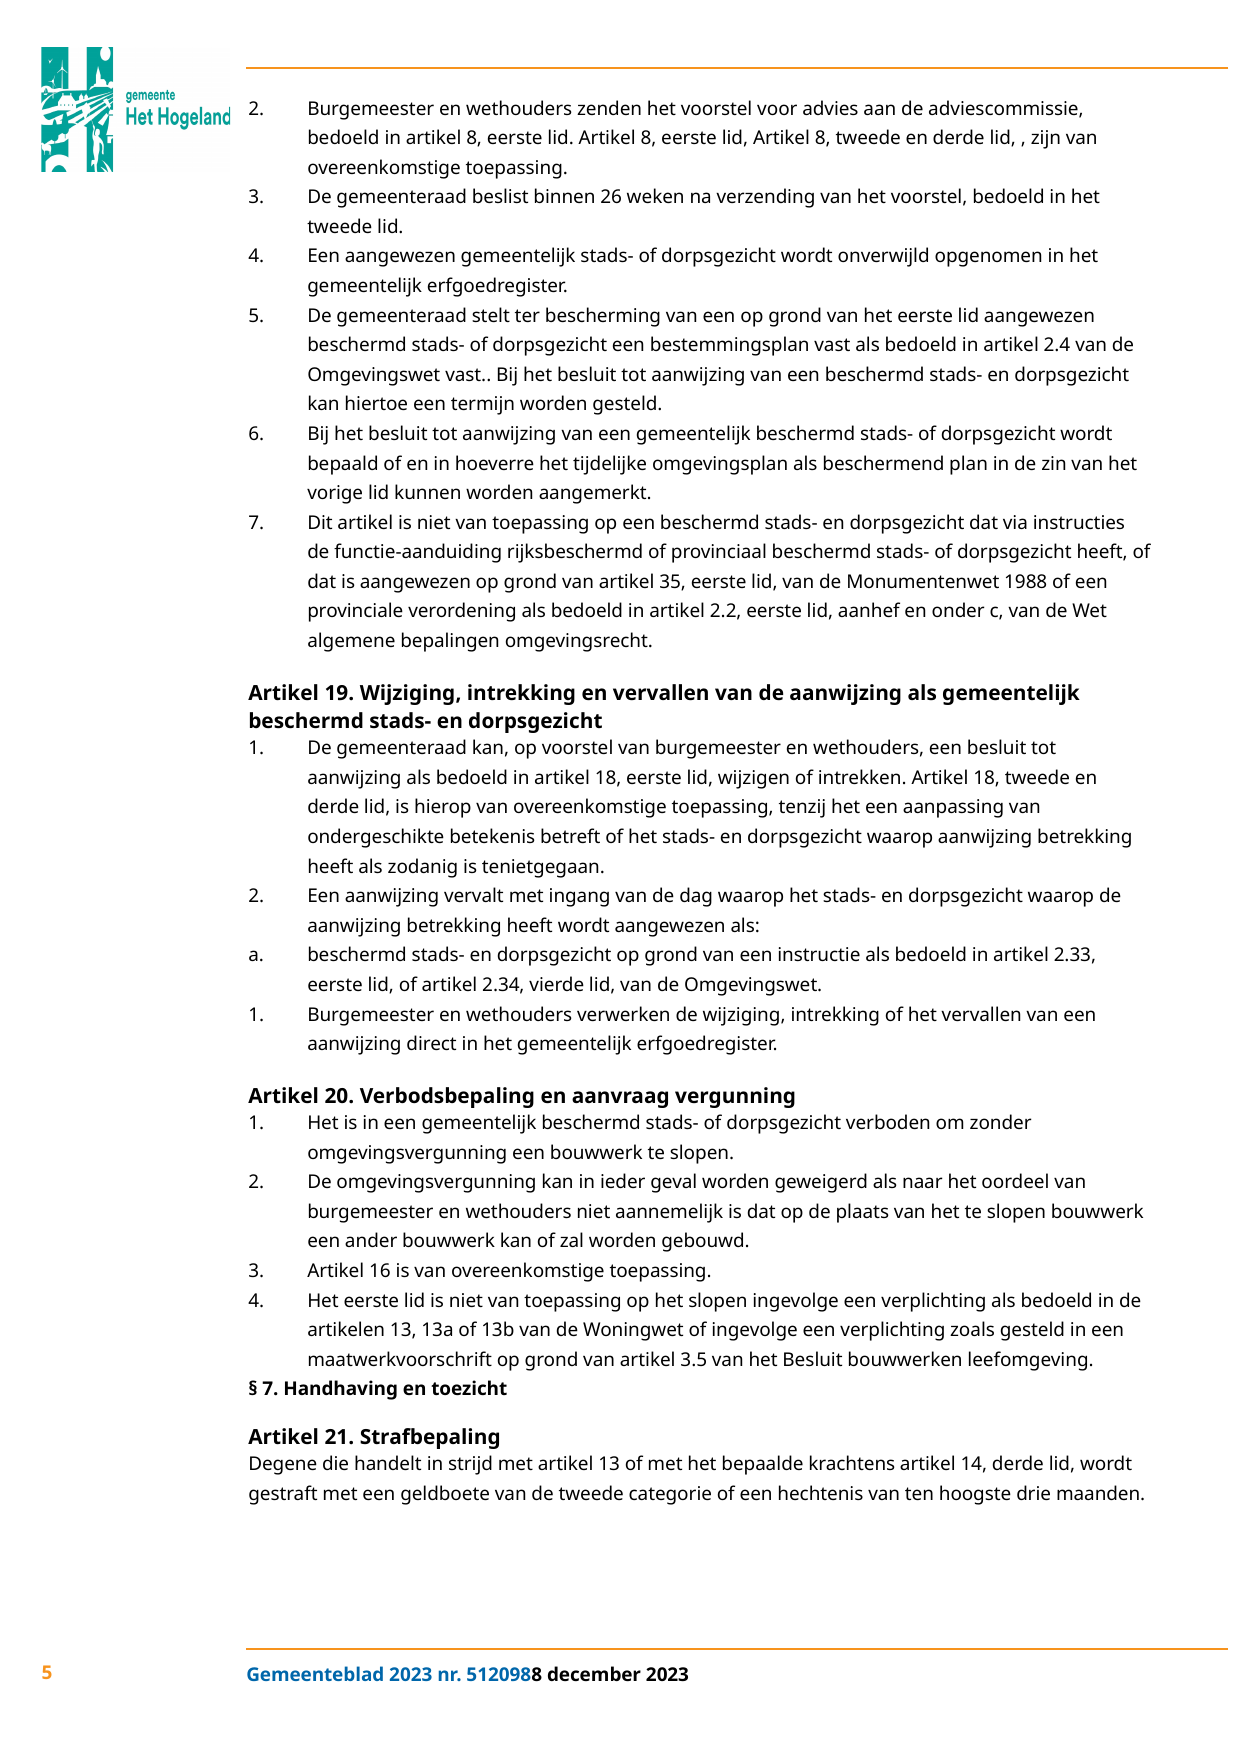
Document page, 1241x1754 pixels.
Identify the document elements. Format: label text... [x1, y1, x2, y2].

text Artikel 20. Verbodsbepaling en aanvraag vergunning [248, 1081, 1152, 1109]
list De gemeenteraad beslist binnen 26 weken na verzending van het voorstel, bedoeld in het tweede lid. [248, 183, 1152, 239]
picture [41, 47, 231, 172]
list Bij het besluit tot aanwijzing van een gemeentelijk beschermd stads- of dorpsgezicht wordt bepaald of en in hoeverre het tijdelijke omgevingsplan als beschermend plan in de zin van het vorige lid kunnen worden aangemerkt. [248, 420, 1152, 505]
list De gemeenteraad kan, op voorstel van burgemeester en wethouders, een besluit tot aanwijzing als bedoeld in artikel 18, eerste lid, wijzigen of intrekken. Artikel 18, tweede en derde lid, is hierop van overeenkomstige toepassing, tenzij het een aanpassing van ondergeschikte betekenis betreft of het stads- en dorpsgezicht waarop aanwijzing betrekking heeft als zodanig is tenietgegaan. [248, 734, 1152, 879]
list Een aanwijzing vervalt met ingang van de dag waarop het stads- en dorpsgezicht waarop de aanwijzing betrekking heeft wordt aangewezen als: [248, 882, 1152, 938]
text § 7. Handhaving en toezicht [248, 1376, 1152, 1401]
list Een aangewezen gemeentelijk stads- of dorpsgezicht wordt onverwijld opgenomen in het gemeentelijk erfgoedregister. [248, 243, 1152, 298]
list De gemeenteraad stelt ter bescherming van een op grond van het eerste lid aangewezen beschermd stads- of dorpsgezicht een bestemmingsplan vast als bedoeld in artikel 2.4 van de Omgevingswet vast.. Bij het besluit tot aanwijzing van een beschermd stads- en dorpsgezicht kan hiertoe een termijn worden gesteld. [248, 302, 1152, 416]
list beschermd stads- en dorpsgezicht op grond van een instructie als bedoeld in artikel 2.33, eerste lid, of artikel 2.34, vierde lid, van de Omgevingswet. [248, 942, 1152, 997]
text Artikel 19. Wijziging, intrekking en vervallen van de aanwijzing als gemeentelijk beschermd stads- en dorpsgezicht [248, 678, 1152, 734]
list De omgevingsvergunning kan in ieder geval worden geweigerd als naar het oordeel van burgemeester en wethouders niet aannemelijk is dat op de plaats van het te slopen bouwwerk een ander bouwwerk kan of zal worden gebouwd. [248, 1168, 1152, 1253]
list Het is in een gemeentelijk beschermd stads- of dorpsgezicht verboden om zonder omgevingsvergunning een bouwwerk te slopen. [248, 1109, 1152, 1164]
list Artikel 16 is van overeenkomstige toepassing. [248, 1257, 1152, 1283]
list Burgemeester en wethouders zenden het voorstel voor advies aan de adviescommissie, bedoeld in artikel 8, eerste lid. Artikel 8, eerste lid, Artikel 8, tweede en derde lid, , zijn van overeenkomstige toepassing. [248, 95, 1152, 180]
list Burgemeester en wethouders verwerken de wijziging, intrekking of het vervallen van een aanwijzing direct in het gemeentelijk erfgoedregister. [248, 1001, 1152, 1056]
text Degene die handelt in strijd met artikel 13 of met het bepaalde krachtens artikel 14, derde lid, wordt gestraft met een geldboete van de tweede categorie of een hechtenis van ten hoogste drie maanden. [248, 1451, 1152, 1506]
list Dit artikel is niet van toepassing op een beschermd stads- en dorpsgezicht dat via instructies de functie-aanduiding rijksbeschermd of provinciaal beschermd stads- of dorpsgezicht heeft, of dat is aangewezen op grond van artikel 35, eerste lid, van de Monumentenwet 1988 of een provinciale verordening als bedoeld in artikel 2.2, eerste lid, aanhef en onder c, van de Wet algemene bepalingen omgevingsrecht. [248, 509, 1152, 653]
text Artikel 21. Strafbepaling [248, 1422, 1152, 1451]
list Het eerste lid is niet van toepassing op het slopen ingevolge een verplichting als bedoeld in de artikelen 13, 13a of 13b van de Woningwet of ingevolge een verplichting zoals gesteld in een maatwerkvoorschrift op grond van artikel 3.5 van het Besluit bouwwerken leefomgeving. [248, 1287, 1152, 1372]
